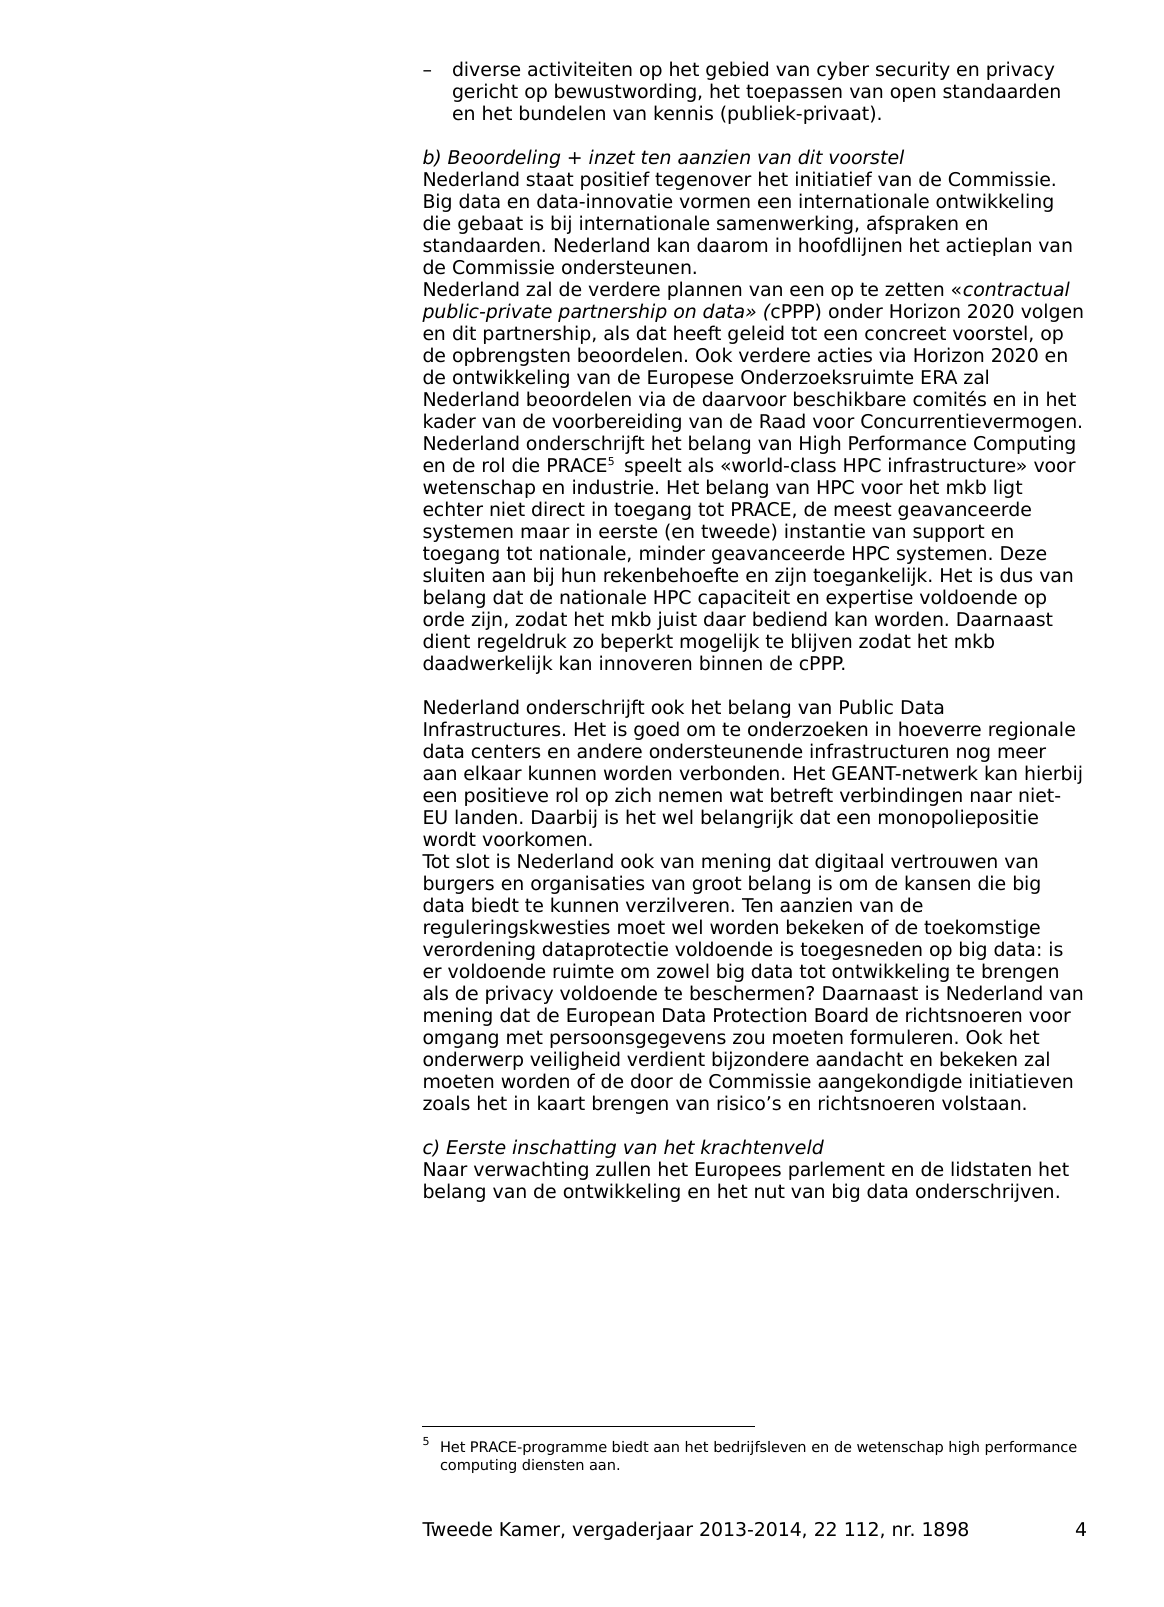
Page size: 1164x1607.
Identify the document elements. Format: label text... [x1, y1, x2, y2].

text Nederland zal de verdere plannen van een op te zetten «contractual public-private partnership on data» (cPPP) onder Horizon 2020 volgen en dit partnership, als dat heeft geleid tot een concreet voorstel, op de opbrengsten beoordelen. Ook verdere acties via Horizon 2020 en de ontwikkeling van de Europese Onderzoeksruimte ERA zal Nederland beoordelen via de daarvoor beschikbare comités en in het kader van de voorbereiding van de Raad voor Concurrentievermogen. [422, 279, 1087, 433]
text Het PRACE-programme biedt aan het bedrijfsleven en de wetenschap high performance computing diensten aan. [422, 1435, 1087, 1474]
text Nederland staat positief tegenover het initiatief van de Commissie. Big data en data-innovatie vormen een internationale ontwikkeling die gebaat is bij internationale samenwerking, afspraken en standaarden. Nederland kan daarom in hoofdlijnen het actieplan van de Commissie ondersteunen. [422, 169, 1087, 279]
text b) Beoordeling + inzet ten aanzien van dit voorstel [422, 147, 1087, 169]
text c) Eerste inschatting van het krachtenveld [422, 1137, 1087, 1159]
text Nederland onderschrijft ook het belang van Public Data Infrastructures. Het is goed om te onderzoeken in hoeverre regionale data centers en andere ondersteunende infrastructuren nog meer aan elkaar kunnen worden verbonden. Het GEANT-netwerk kan hierbij een positieve rol op zich nemen wat betreft verbindingen naar niet-EU landen. Daarbij is het wel belangrijk dat een monopoliepositie wordt voorkomen. [422, 697, 1087, 851]
text – diverse activiteiten op het gebied van cyber security en privacy gericht op bewustwording, het toepassen van open standaarden en het bundelen van kennis (publiek-privaat). [422, 59, 1087, 125]
text Nederland onderschrijft het belang van High Performance Computing en de rol die PRACE speelt als «world-class HPC infrastructure» voor wetenschap en industrie. Het belang van HPC voor het mkb ligt echter niet direct in toegang tot PRACE, de meest geavanceerde systemen maar in eerste (en tweede) instantie van support en toegang tot nationale, minder geavanceerde HPC systemen. Deze sluiten aan bij hun rekenbehoefte en zijn toegankelijk. Het is dus van belang dat de nationale HPC capaciteit en expertise voldoende op orde zijn, zodat het mkb juist daar bediend kan worden. Daarnaast dient regeldruk zo beperkt mogelijk te blijven zodat het mkb daadwerkelijk kan innoveren binnen de cPPP. [422, 433, 1087, 675]
text Tot slot is Nederland ook van mening dat digitaal vertrouwen van burgers en organisaties van groot belang is om de kansen die big data biedt te kunnen verzilveren. Ten aanzien van de reguleringskwesties moet wel worden bekeken of de toekomstige verordening dataprotectie voldoende is toegesneden op big data: is er voldoende ruimte om zowel big data tot ontwikkeling te brengen als de privacy voldoende te beschermen? Daarnaast is Nederland van mening dat de European Data Protection Board de richtsnoeren voor omgang met persoonsgegevens zou moeten formuleren. Ook het onderwerp veiligheid verdient bijzondere aandacht en bekeken zal moeten worden of de door de Commissie aangekondigde initiatieven zoals het in kaart brengen van risico’s en richtsnoeren volstaan. [422, 851, 1087, 1114]
text Naar verwachting zullen het Europees parlement en de lidstaten het belang van de ontwikkeling en het nut van big data onderschrijven. [422, 1159, 1087, 1203]
